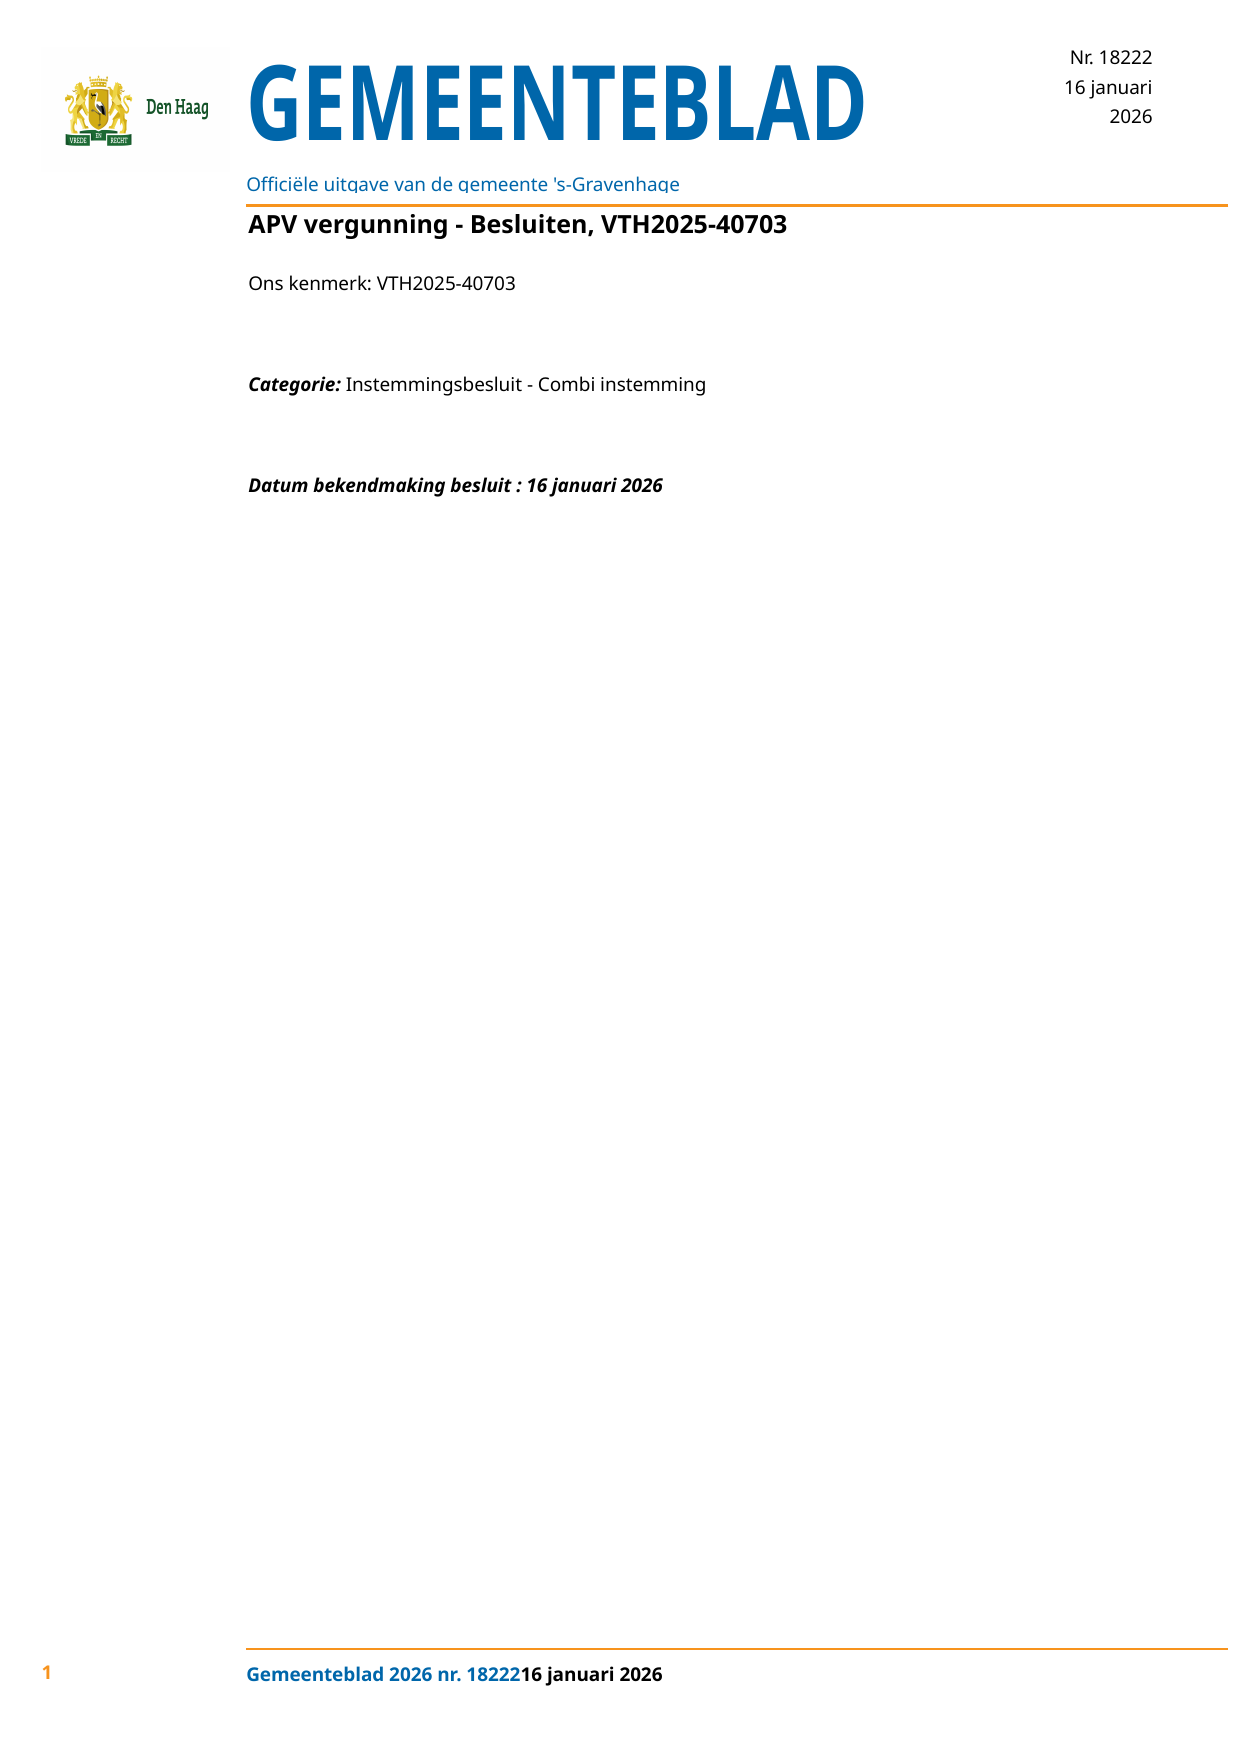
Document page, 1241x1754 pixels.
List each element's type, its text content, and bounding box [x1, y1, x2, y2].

text APV vergunning - Besluiten, VTH2025-40703 [248, 207, 1152, 241]
picture [41, 47, 231, 172]
text Ons kenmerk: VTH2025-40703 [248, 270, 1152, 296]
text Categorie: Instemmingsbesluit - Combi instemming [248, 371, 1152, 397]
text Datum bekendmaking besluit : 16 januari 2026 [248, 472, 1152, 498]
